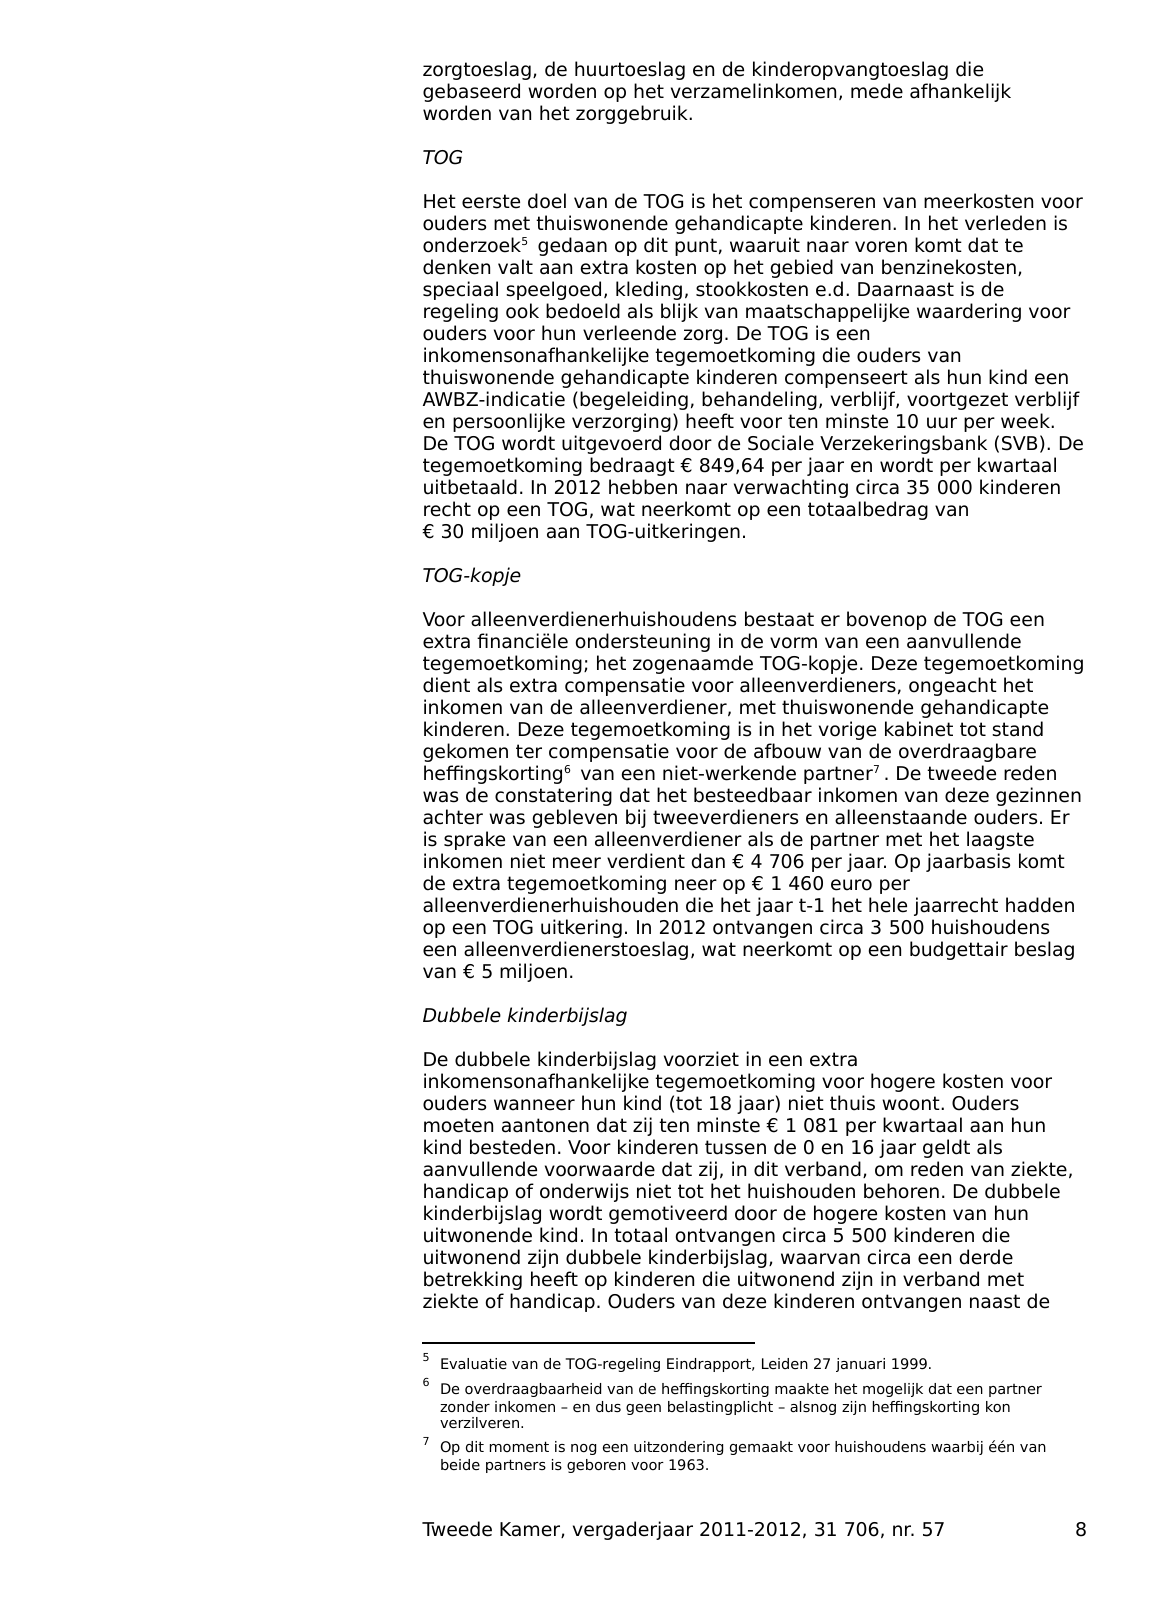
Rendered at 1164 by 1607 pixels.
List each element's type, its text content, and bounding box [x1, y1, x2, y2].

subtitle TOG [422, 147, 1087, 169]
text Evaluatie van de TOG-regeling Eindrapport, Leiden 27 januari 1999. [422, 1352, 1087, 1374]
text zorgtoeslag, de huurtoeslag en de kinderopvangtoeslag die gebaseerd worden op het verzamelinkomen, mede afhankelijk worden van het zorggebruik. [422, 59, 1087, 125]
text Het eerste doel van de TOG is het compenseren van meerkosten voor ouders met thuiswonende gehandicapte kinderen. In het verleden is onderzoek gedaan op dit punt, waaruit naar voren komt dat te denken valt aan extra kosten op het gebied van benzinekosten, speciaal speelgoed, kleding, stookkosten e.d. Daarnaast is de regeling ook bedoeld als blijk van maatschappelijke waardering voor ouders voor hun verleende zorg. De TOG is een inkomensonafhankelijke tegemoetkoming die ouders van thuiswonende gehandicapte kinderen compenseert als hun kind een AWBZ-indicatie (begeleiding, behandeling, verblijf, voortgezet verblijf en persoonlijke verzorging) heeft voor ten minste 10 uur per week. De TOG wordt uitgevoerd door de Sociale Verzekeringsbank (SVB). De tegemoetkoming bedraagt € 849,64 per jaar en wordt per kwartaal uitbetaald. In 2012 hebben naar verwachting circa 35 000 kinderen recht op een TOG, wat neerkomt op een totaalbedrag van € 30 miljoen aan TOG-uitkeringen. [422, 191, 1087, 543]
text Op dit moment is nog een uitzondering gemaakt voor huishoudens waarbij één van beide partners is geboren voor 1963. [422, 1435, 1087, 1474]
text De overdraagbaarheid van de heffingskorting maakte het mogelijk dat een partner zonder inkomen – en dus geen belastingplicht – alsnog zijn heffingskorting kon verzilveren. [422, 1377, 1087, 1432]
text De dubbele kinderbijslag voorziet in een extra inkomensonafhankelijke tegemoetkoming voor hogere kosten voor ouders wanneer hun kind (tot 18 jaar) niet thuis woont. Ouders moeten aantonen dat zij ten minste € 1 081 per kwartaal aan hun kind besteden. Voor kinderen tussen de 0 en 16 jaar geldt als aanvullende voorwaarde dat zij, in dit verband, om reden van ziekte, handicap of onderwijs niet tot het huishouden behoren. De dubbele kinderbijslag wordt gemotiveerd door de hogere kosten van hun uitwonende kind. In totaal ontvangen circa 5 500 kinderen die uitwonend zijn dubbele kinderbijslag, waarvan circa een derde betrekking heeft op kinderen die uitwonend zijn in verband met ziekte of handicap. Ouders van deze kinderen ontvangen naast de [422, 1049, 1087, 1313]
subtitle TOG-kopje [422, 565, 1087, 587]
text Voor alleenverdienerhuishoudens bestaat er bovenop de TOG een extra financiële ondersteuning in de vorm van een aanvullende tegemoetkoming; het zogenaamde TOG-kopje. Deze tegemoetkoming dient als extra compensatie voor alleenverdieners, ongeacht het inkomen van de alleenverdiener, met thuiswonende gehandicapte kinderen. Deze tegemoetkoming is in het vorige kabinet tot stand gekomen ter compensatie voor de afbouw van de overdraagbare heffingskorting van een niet-werkende partner. De tweede reden was de constatering dat het besteedbaar inkomen van deze gezinnen achter was gebleven bij tweeverdieners en alleenstaande ouders. Er is sprake van een alleenverdiener als de partner met het laagste inkomen niet meer verdient dan € 4 706 per jaar. Op jaarbasis komt de extra tegemoetkoming neer op € 1 460 euro per alleenverdienerhuishouden die het jaar t-1 het hele jaarrecht hadden op een TOG uitkering. In 2012 ontvangen circa 3 500 huishoudens een alleenverdienerstoeslag, wat neerkomt op een budgettair beslag van € 5 miljoen. [422, 609, 1087, 983]
subtitle Dubbele kinderbijslag [422, 1005, 1087, 1027]
